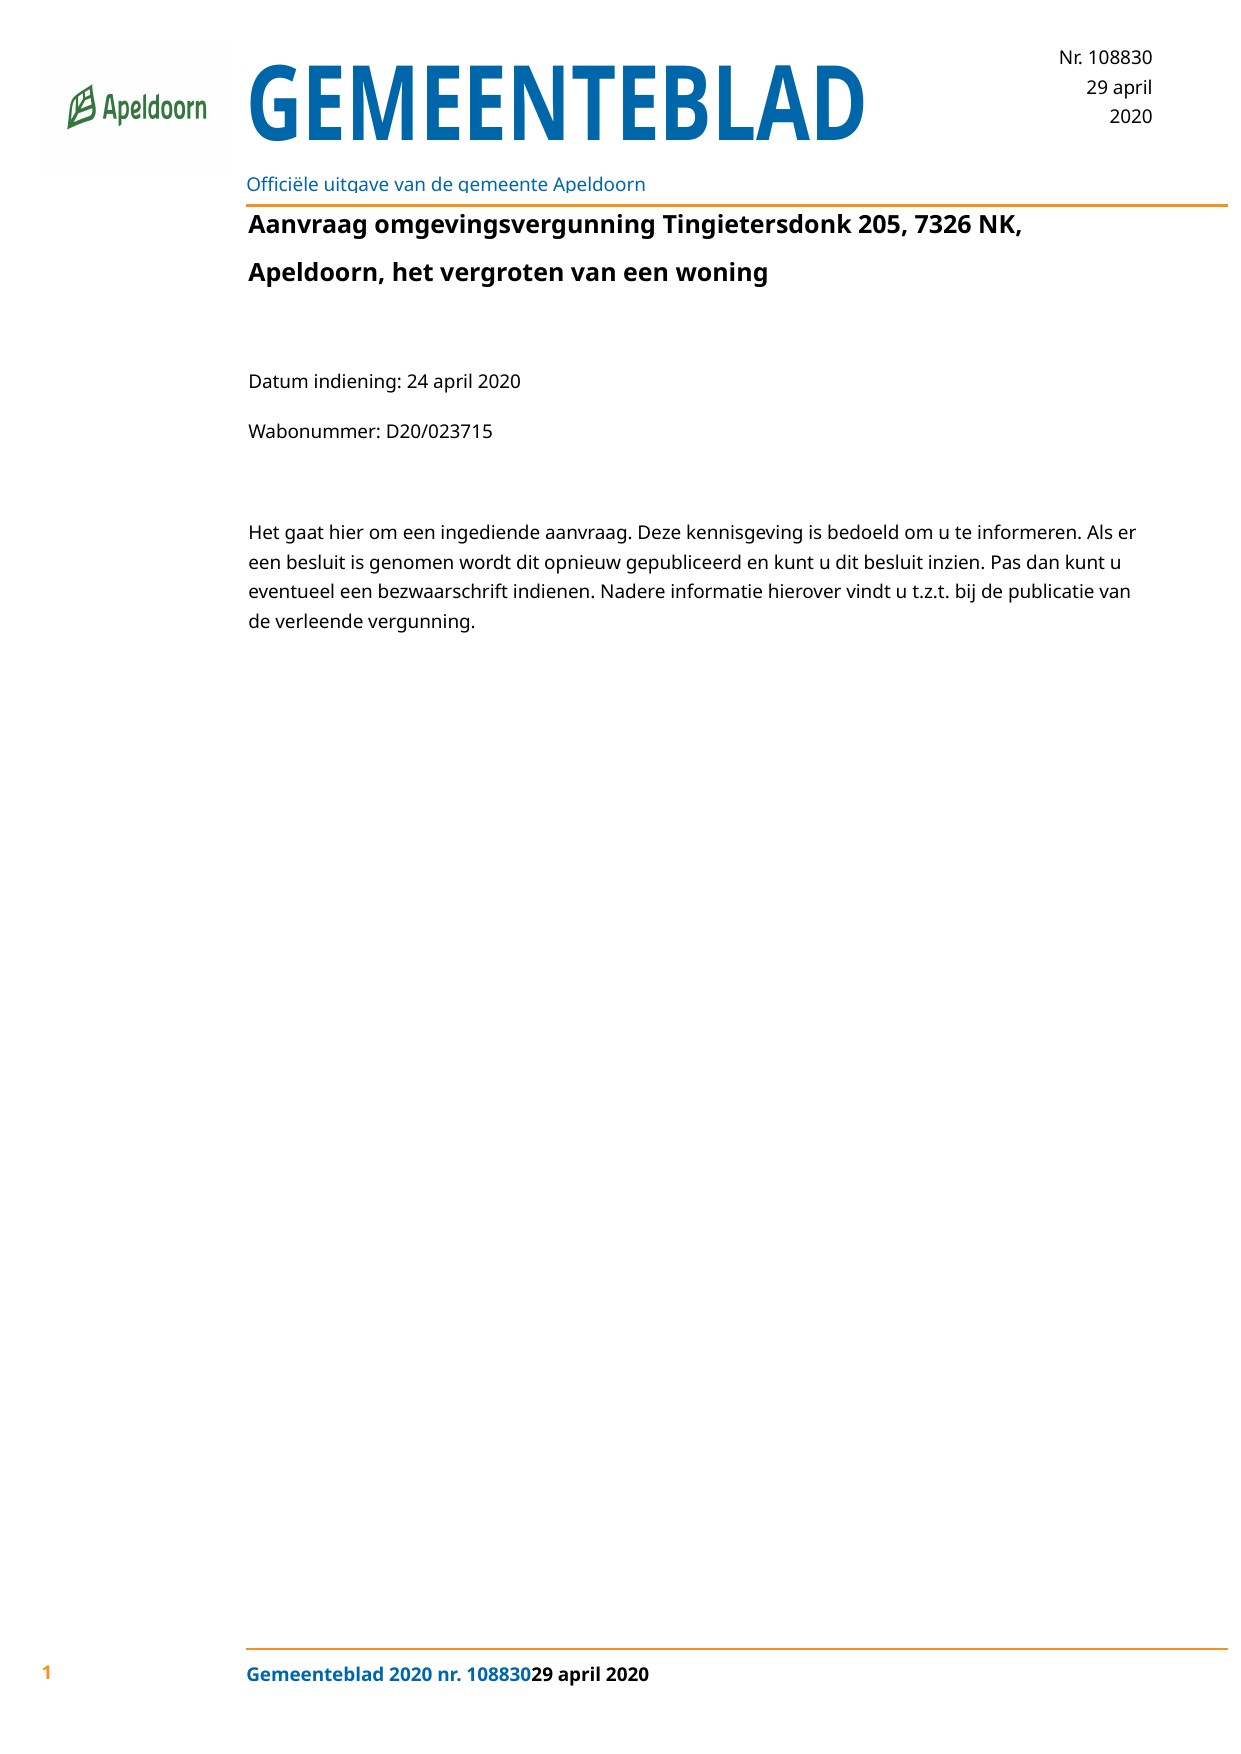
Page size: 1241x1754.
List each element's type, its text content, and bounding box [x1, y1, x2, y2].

text Het gaat hier om een ingediende aanvraag. Deze kennisgeving is bedoeld om u te informeren. Als er een besluit is genomen wordt dit opnieuw gepubliceerd en kunt u dit besluit inzien. Pas dan kunt u eventueel een bezwaarschrift indienen. Nadere informatie hierover vindt u t.z.t. bij de publicatie van de verleende vergunning. [248, 519, 1152, 634]
text Aanvraag omgevingsvergunning Tingietersdonk 205, 7326 NK, Apeldoorn, het vergroten van een woning [248, 207, 1152, 288]
text Datum indiening: 24 april 2020 [248, 368, 1152, 394]
text Wabonummer: D20/023715 [248, 419, 1152, 444]
picture [41, 47, 231, 172]
